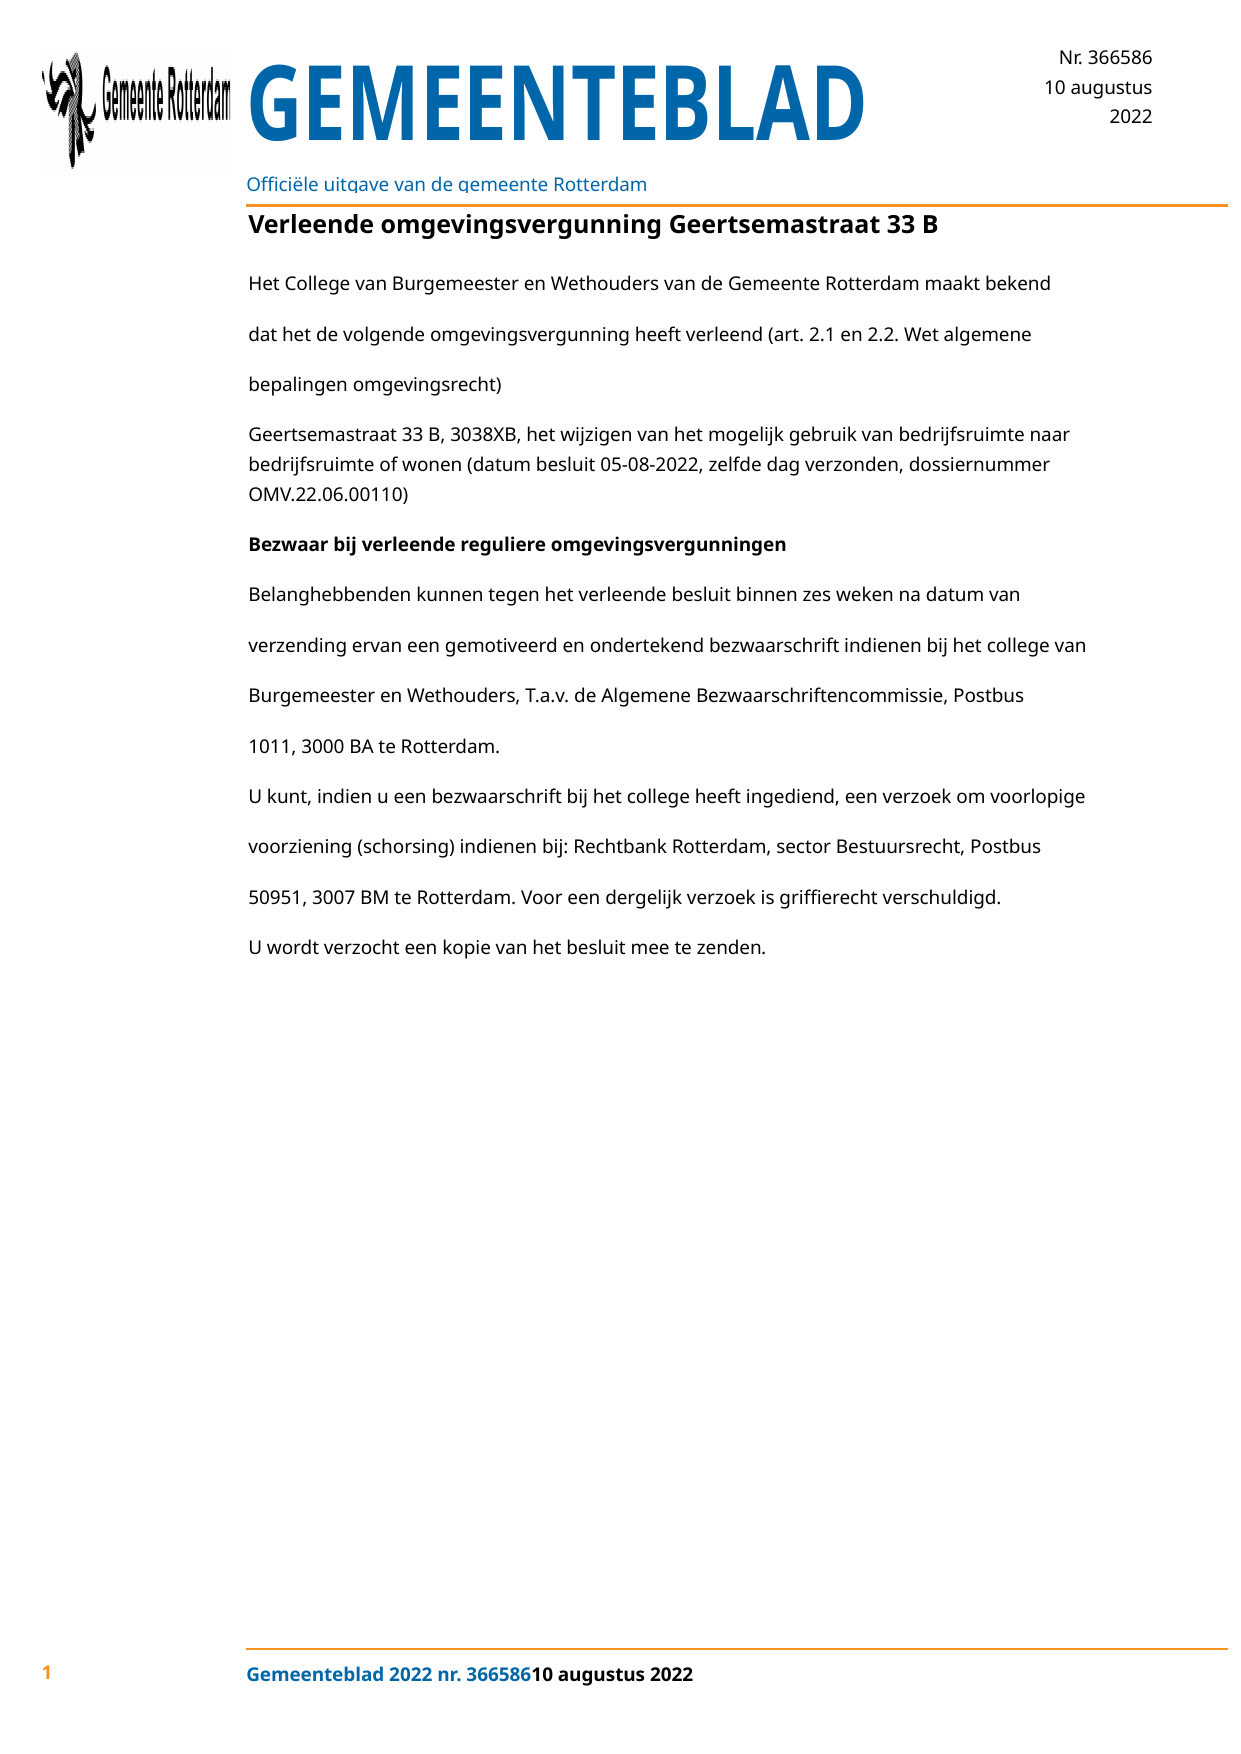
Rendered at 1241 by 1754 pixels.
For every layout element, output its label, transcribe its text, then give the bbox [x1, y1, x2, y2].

text 1011, 3000 BA te Rotterdam. [248, 733, 1152, 758]
picture [41, 47, 231, 172]
text Burgemeester en Wethouders, T.a.v. de Algemene Bezwaarschriftencommissie, Postbus [248, 682, 1152, 708]
text Het College van Burgemeester en Wethouders van de Gemeente Rotterdam maakt bekend [248, 270, 1152, 296]
text verzending ervan een gemotiveerd en ondertekend bezwaarschrift indienen bij het college van [248, 632, 1152, 658]
text dat het de volgende omgevingsvergunning heeft verleend (art. 2.1 en 2.2. Wet algemene [248, 321, 1152, 346]
text voorziening (schorsing) indienen bij: Rechtbank Rotterdam, sector Bestuursrecht, Postbus [248, 834, 1152, 859]
text U wordt verzocht een kopie van het besluit mee te zenden. [248, 934, 1152, 960]
text Geertsemastraat 33 B, 3038XB, het wijzigen van het mogelijk gebruik van bedrijfsruimte naar bedrijfsruimte of wonen (datum besluit 05-08-2022, zelfde dag verzonden, dossiernummer OMV.22.06.00110) [248, 422, 1152, 506]
text 50951, 3007 BM te Rotterdam. Voor een dergelijk verzoek is griffierecht verschuldigd. [248, 884, 1152, 910]
text U kunt, indien u een bezwaarschrift bij het college heeft ingediend, een verzoek om voorlopige [248, 783, 1152, 809]
text bepalingen omgevingsrecht) [248, 371, 1152, 397]
text Belanghebbenden kunnen tegen het verleende besluit binnen zes weken na datum van [248, 582, 1152, 607]
text Verleende omgevingsvergunning Geertsemastraat 33 B [248, 207, 1152, 241]
text Bezwaar bij verleende reguliere omgevingsvergunningen [248, 531, 1152, 557]
